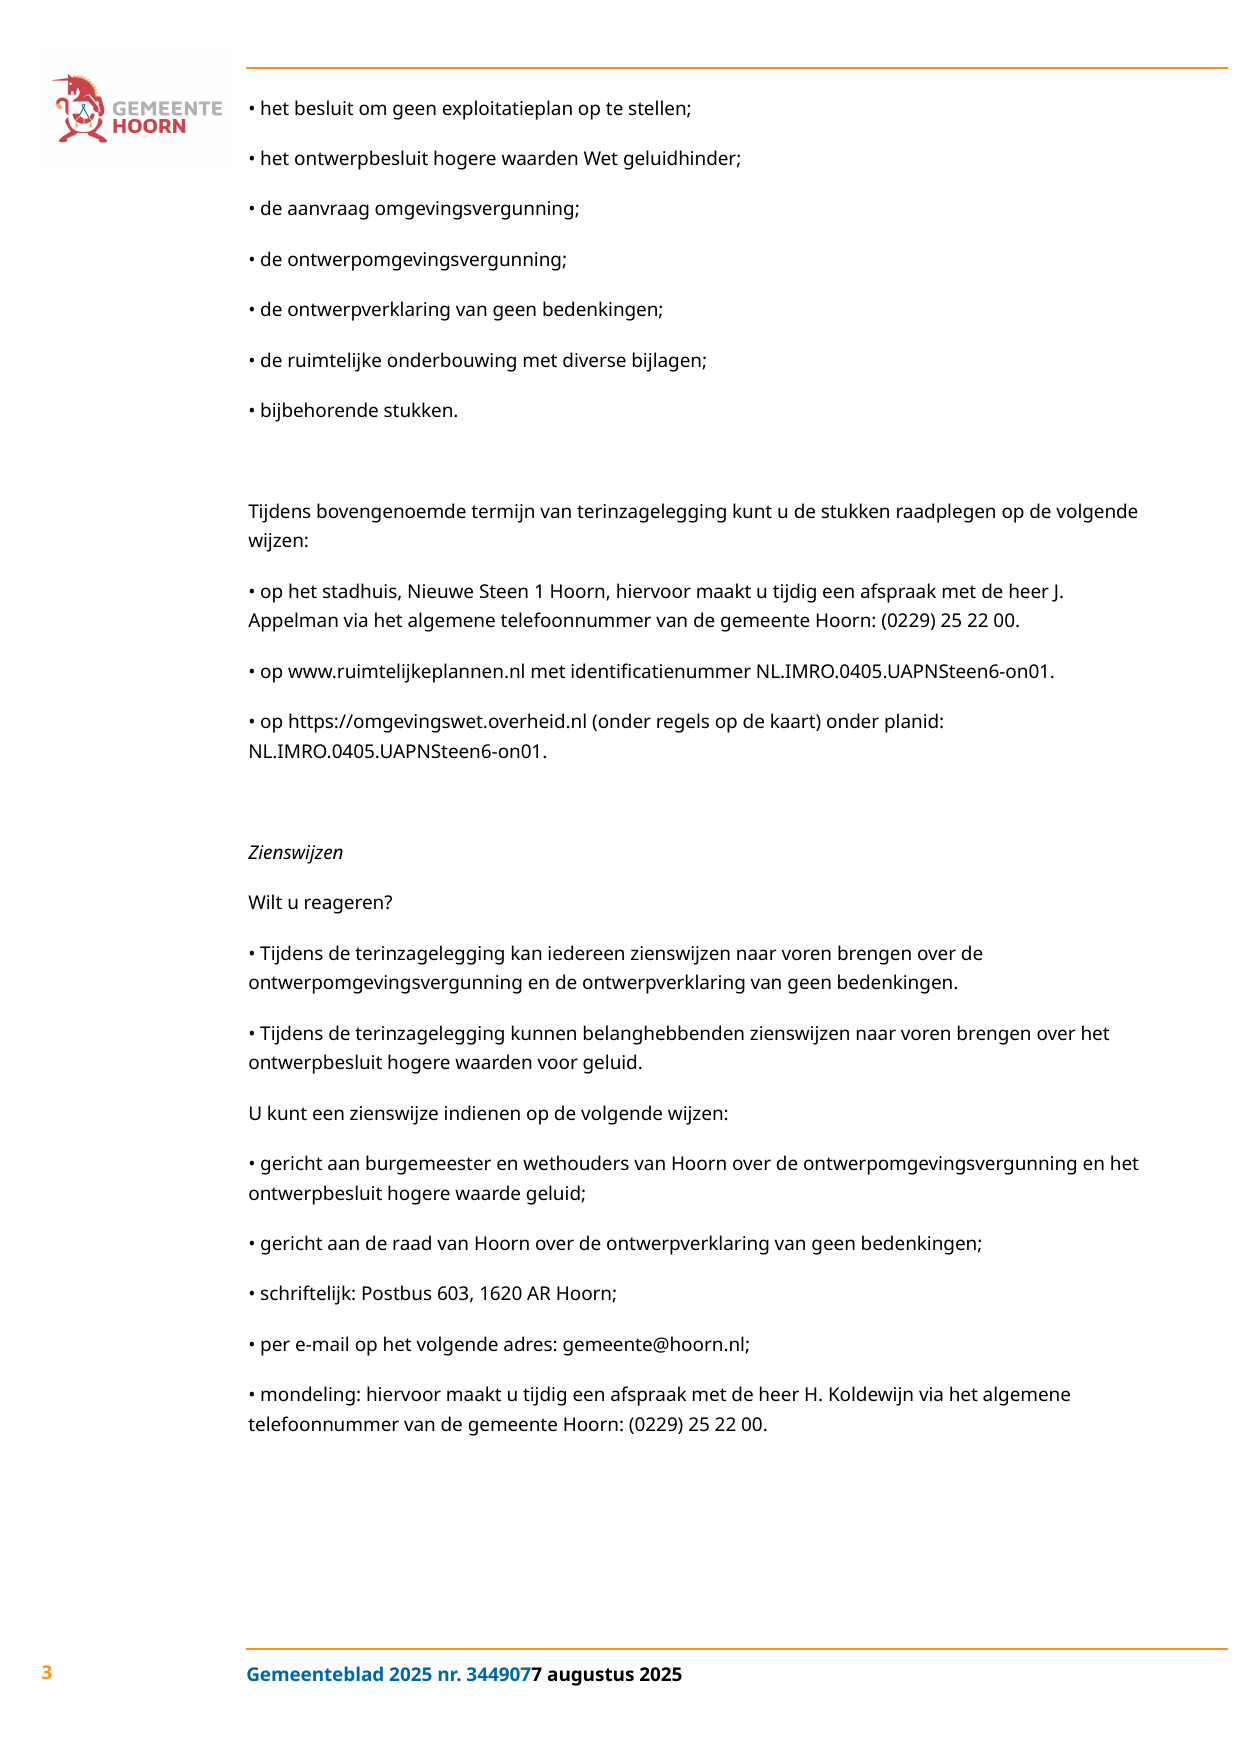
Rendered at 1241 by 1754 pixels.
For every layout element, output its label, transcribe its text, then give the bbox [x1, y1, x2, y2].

text • mondeling: hiervoor maakt u tijdig een afspraak met de heer H. Koldewijn via het algemene telefoonnummer van de gemeente Hoorn: (0229) 25 22 00. [248, 1381, 1152, 1437]
text • gericht aan burgemeester en wethouders van Hoorn over de ontwerpomgevingsvergunning en het ontwerpbesluit hogere waarde geluid; [248, 1150, 1152, 1206]
text • het besluit om geen exploitatieplan op te stellen; [248, 95, 1152, 121]
text • per e-mail op het volgende adres: gemeente@hoorn.nl; [248, 1331, 1152, 1357]
text • op www.ruimtelijkeplannen.nl met identificatienummer NL.IMRO.0405.UAPNSteen6-on01. [248, 658, 1152, 684]
text U kunt een zienswijze indienen op de volgende wijzen: [248, 1100, 1152, 1126]
text Wilt u reageren? [248, 889, 1152, 915]
text • gericht aan de raad van Hoorn over de ontwerpverklaring van geen bedenkingen; [248, 1230, 1152, 1256]
text • bijbehorende stukken. [248, 397, 1152, 423]
text • op het stadhuis, Nieuwe Steen 1 Hoorn, hiervoor maakt u tijdig een afspraak met de heer J. Appelman via het algemene telefoonnummer van de gemeente Hoorn: (0229) 25 22 00. [248, 578, 1152, 633]
text Zienswijzen [248, 839, 1152, 865]
text • schriftelijk: Postbus 603, 1620 AR Hoorn; [248, 1281, 1152, 1306]
text • de ruimtelijke onderbouwing met diverse bijlagen; [248, 347, 1152, 373]
text • de ontwerpverklaring van geen bedenkingen; [248, 296, 1152, 322]
text • op https://omgevingswet.overheid.nl (onder regels op de kaart) onder planid: NL.IMRO.0405.UAPNSteen6-on01. [248, 708, 1152, 764]
text • Tijdens de terinzagelegging kan iedereen zienswijzen naar voren brengen over de ontwerpomgevingsvergunning en de ontwerpverklaring van geen bedenkingen. [248, 940, 1152, 995]
text • de aanvraag omgevingsvergunning; [248, 196, 1152, 221]
text • de ontwerpomgevingsvergunning; [248, 246, 1152, 272]
text Tijdens bovengenoemde termijn van terinzagelegging kunt u de stukken raadplegen op de volgende wijzen: [248, 498, 1152, 553]
text • het ontwerpbesluit hogere waarden Wet geluidhinder; [248, 145, 1152, 171]
text • Tijdens de terinzagelegging kunnen belanghebbenden zienswijzen naar voren brengen over het ontwerpbesluit hogere waarden voor geluid. [248, 1020, 1152, 1075]
picture [41, 47, 231, 172]
